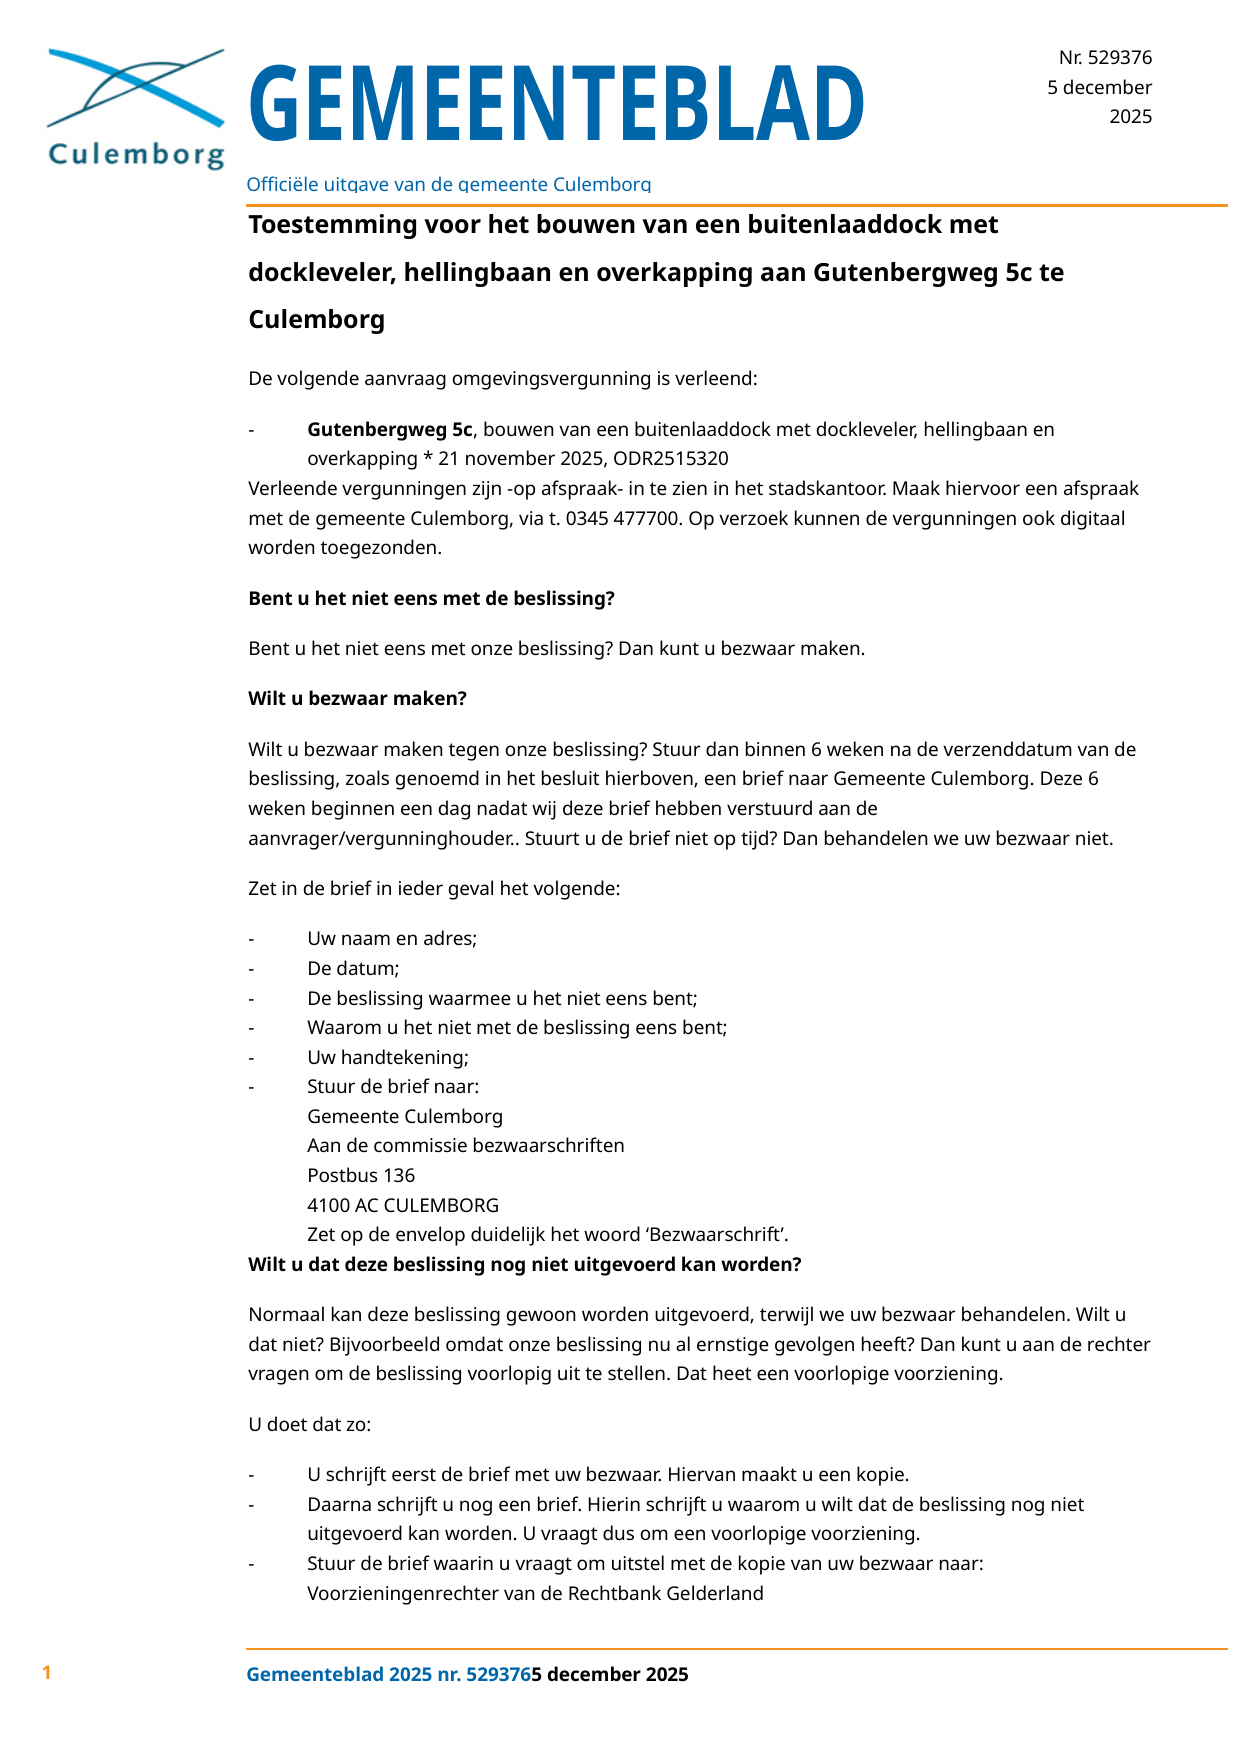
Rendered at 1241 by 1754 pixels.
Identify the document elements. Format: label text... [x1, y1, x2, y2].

text De volgende aanvraag omgevingsvergunning is verleend: [248, 366, 1152, 391]
text Verleende vergunningen zijn -op afspraak- in te zien in het stadskantoor. Maak hiervoor een afspraak met de gemeente Culemborg, via t. 0345 477700. Op verzoek kunnen de vergunningen ook digitaal worden toegezonden. [248, 475, 1152, 560]
list Gutenbergweg 5c, bouwen van een buitenlaaddock met dockleveler, hellingbaan en overkapping * 21 november 2025, ODR2515320 [248, 416, 1152, 471]
list Stuur de brief naar: [248, 1073, 1152, 1099]
text Wilt u dat deze beslissing nog niet uitgevoerd kan worden? [248, 1251, 1152, 1277]
list Postbus 136 [248, 1162, 1152, 1188]
list 4100 AC CULEMBORG [248, 1192, 1152, 1217]
text Normaal kan deze beslissing gewoon worden uitgevoerd, terwijl we uw bezwaar behandelen. Wilt u dat niet? Bijvoorbeeld omdat onze beslissing nu al ernstige gevolgen heeft? Dan kunt u aan de rechter vragen om de beslissing voorlopig uit te stellen. Dat heet een voorlopige voorziening. [248, 1301, 1152, 1386]
text Wilt u bezwaar maken? [248, 686, 1152, 711]
list De datum; [248, 955, 1152, 981]
text Zet in de brief in ieder geval het volgende: [248, 875, 1152, 901]
text U doet dat zo: [248, 1411, 1152, 1437]
list Aan de commissie bezwaarschriften [248, 1133, 1152, 1158]
text Bent u het niet eens met onze beslissing? Dan kunt u bezwaar maken. [248, 635, 1152, 661]
list U schrijft eerst de brief met uw bezwaar. Hiervan maakt u een kopie. [248, 1461, 1152, 1487]
list Zet op de envelop duidelijk het woord ‘Bezwaarschrift’. [248, 1221, 1152, 1247]
text Wilt u bezwaar maken tegen onze beslissing? Stuur dan binnen 6 weken na de verzenddatum van de beslissing, zoals genoemd in het besluit hierboven, een brief naar Gemeente Culemborg. Deze 6 weken beginnen een dag nadat wij deze brief hebben verstuurd aan de aanvrager/vergunninghouder.. Stuurt u de brief niet op tijd? Dan behandelen we uw bezwaar niet. [248, 736, 1152, 850]
list Daarna schrijft u nog een brief. Hierin schrijft u waarom u wilt dat de beslissing nog niet uitgevoerd kan worden. U vraagt dus om een voorlopige voorziening. [248, 1491, 1152, 1546]
picture [41, 47, 231, 172]
list Voorzieningenrechter van de Rechtbank Gelderland [248, 1580, 1152, 1605]
list Uw handtekening; [248, 1044, 1152, 1069]
list Stuur de brief waarin u vraagt om uitstel met de kopie van uw bezwaar naar: [248, 1550, 1152, 1576]
list Waarom u het niet met de beslissing eens bent; [248, 1014, 1152, 1040]
text Toestemming voor het bouwen van een buitenlaaddock met dockleveler, hellingbaan en overkapping aan Gutenbergweg 5c te Culemborg [248, 207, 1152, 336]
list Uw naam en adres; [248, 926, 1152, 951]
list Gemeente Culemborg [248, 1103, 1152, 1129]
list De beslissing waarmee u het niet eens bent; [248, 985, 1152, 1010]
text Bent u het niet eens met de beslissing? [248, 585, 1152, 610]
